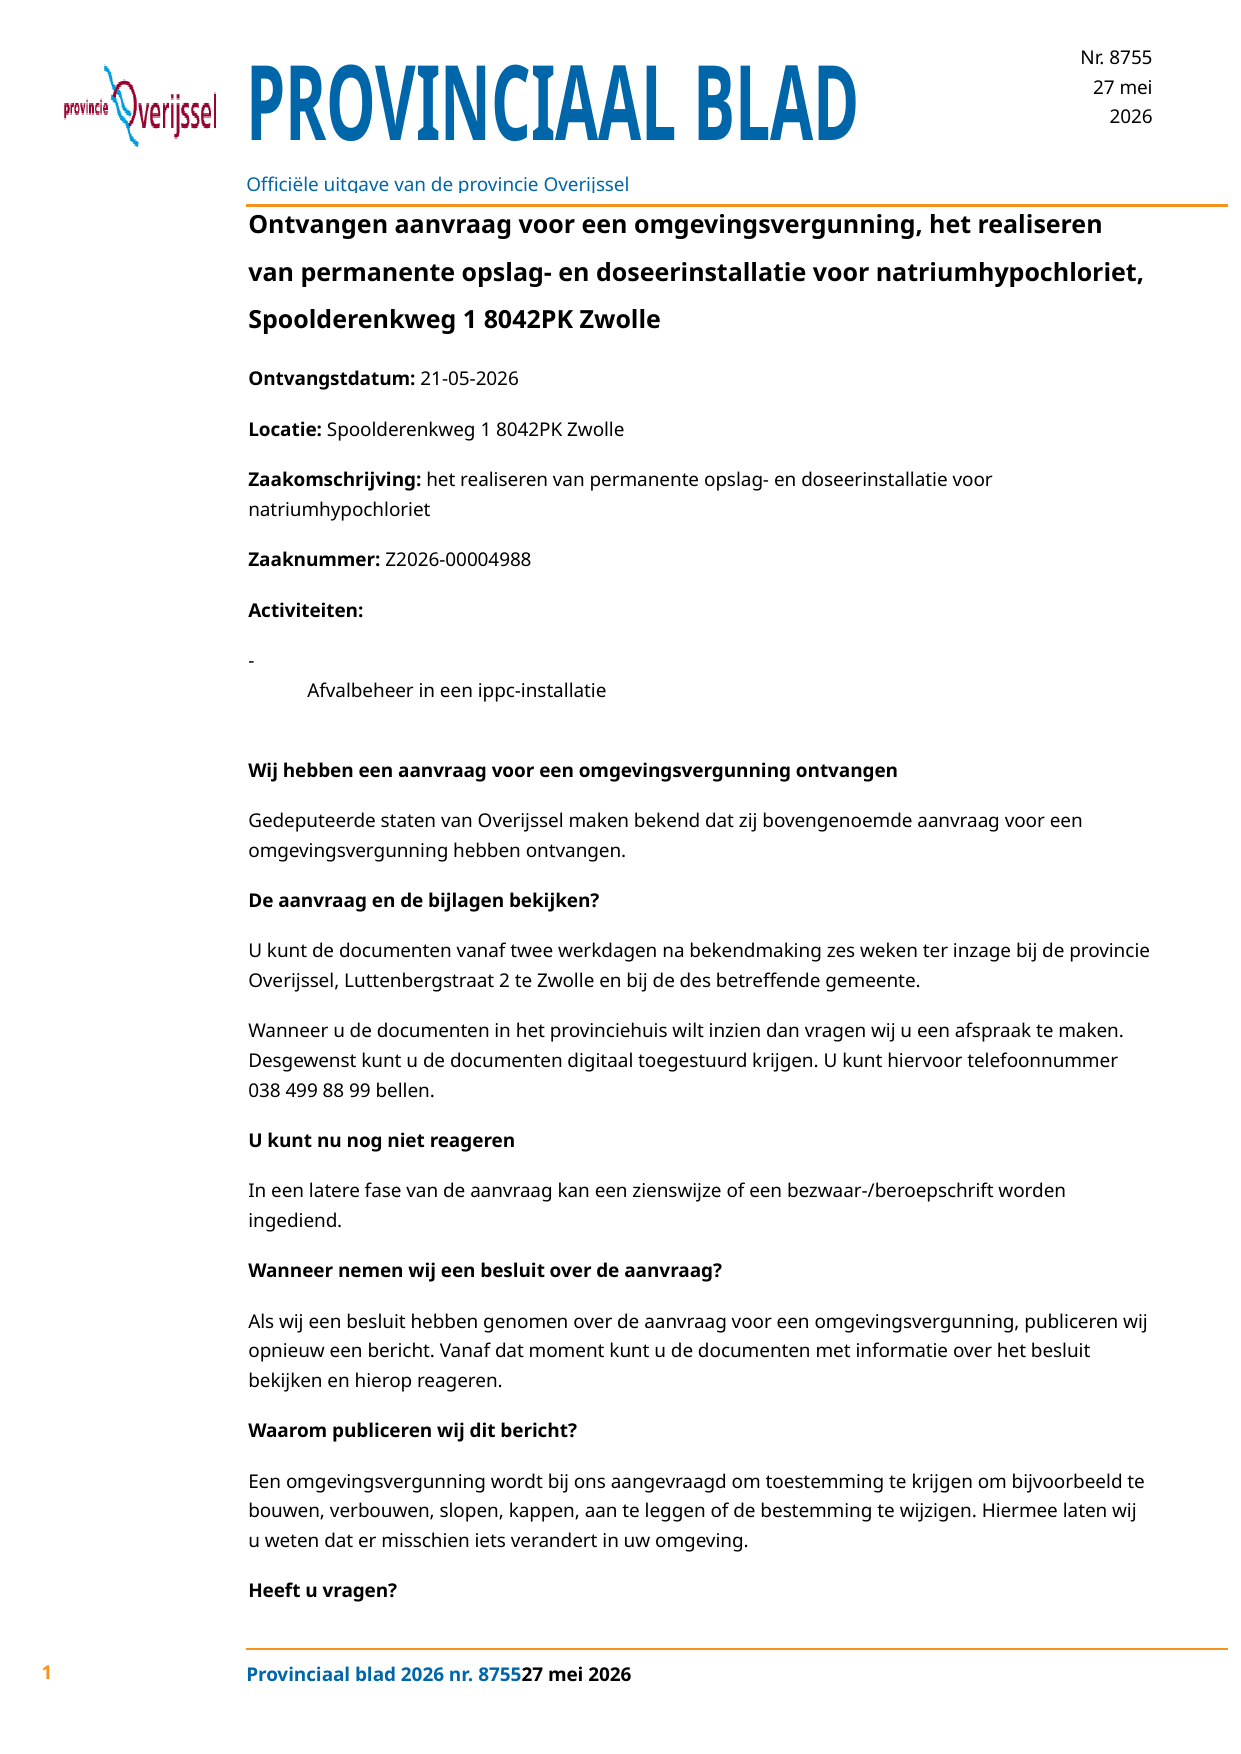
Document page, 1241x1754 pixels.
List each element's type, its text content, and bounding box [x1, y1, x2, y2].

text In een latere fase van de aanvraag kan een zienswijze of een bezwaar-/beroepschrift worden ingediend. [248, 1178, 1152, 1233]
text Activiteiten: [248, 597, 1152, 622]
text Wanneer u de documenten in het provinciehuis wilt inzien dan vragen wij u een afspraak te maken. Desgewenst kunt u de documenten digitaal toegestuurd krijgen. U kunt hiervoor telefoonnummer 038 499 88 99 bellen. [248, 1018, 1152, 1102]
text U kunt de documenten vanaf twee werkdagen na bekendmaking zes weken ter inzage bij de provincie Overijssel, Luttenbergstraat 2 te Zwolle en bij de des betreffende gemeente. [248, 938, 1152, 993]
text Een omgevingsvergunning wordt bij ons aangevraagd om toestemming te krijgen om bijvoorbeeld te bouwen, verbouwen, slopen, kappen, aan te leggen of de bestemming te wijzigen. Hiermee laten wij u weten dat er misschien iets verandert in uw omgeving. [248, 1468, 1152, 1553]
text Als wij een besluit hebben genomen over de aanvraag voor een omgevingsvergunning, publiceren wij opnieuw een bericht. Vanaf dat moment kunt u de documenten met informatie over het besluit bekijken en hierop reageren. [248, 1308, 1152, 1393]
text Ontvangstdatum: 21-05-2026 [248, 366, 1152, 391]
picture [41, 47, 231, 172]
text Gedeputeerde staten van Overijssel maken bekend dat zij bovengenoemde aanvraag voor een omgevingsvergunning hebben ontvangen. [248, 807, 1152, 862]
text Wanneer nemen wij een besluit over de aanvraag? [248, 1258, 1152, 1283]
text Waarom publiceren wij dit bericht? [248, 1418, 1152, 1443]
text Locatie: Spoolderenkweg 1 8042PK Zwolle [248, 416, 1152, 442]
list Afvalbeheer in een ippc-installatie [248, 677, 1152, 702]
text Wij hebben een aanvraag voor een omgevingsvergunning ontvangen [248, 757, 1152, 782]
text De aanvraag en de bijlagen bekijken? [248, 887, 1152, 913]
text Heeft u vragen? [248, 1578, 1152, 1603]
text U kunt nu nog niet reageren [248, 1127, 1152, 1153]
text Zaakomschrijving: het realiseren van permanente opslag- en doseerinstallatie voor natriumhypochloriet [248, 466, 1152, 522]
text Zaaknummer: Z2026-00004988 [248, 546, 1152, 572]
text Ontvangen aanvraag voor een omgevingsvergunning, het realiseren van permanente opslag- en doseerinstallatie voor natriumhypochloriet, Spoolderenkweg 1 8042PK Zwolle [248, 207, 1152, 336]
